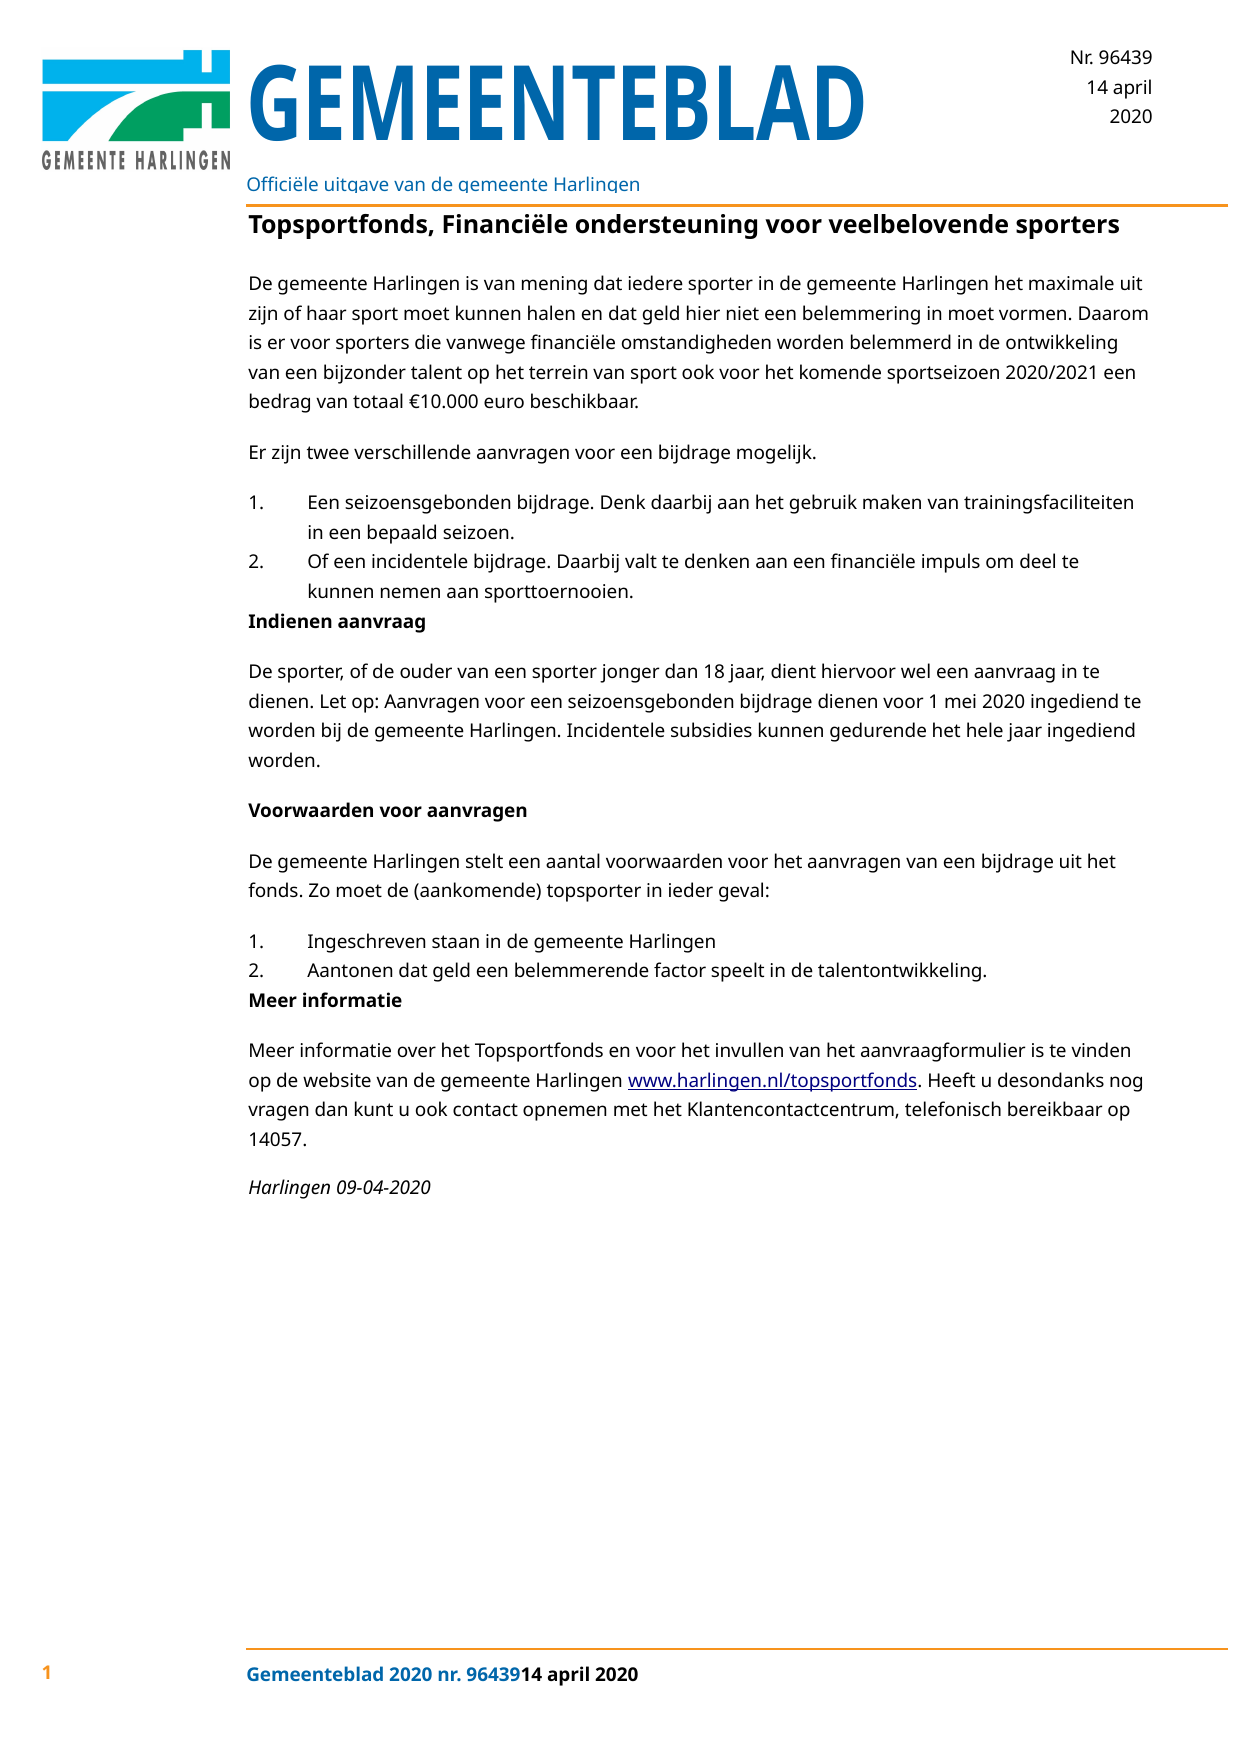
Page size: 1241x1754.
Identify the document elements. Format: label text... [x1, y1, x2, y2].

text Voorwaarden voor aanvragen [248, 797, 1152, 823]
text Topsportfonds, Financiële ondersteuning voor veelbelovende sporters [248, 207, 1152, 241]
text Meer informatie over het Topsportfonds en voor het invullen van het aanvraagformulier is te vinden op de website van de gemeente Harlingen www.harlingen.nl/topsportfonds. Heeft u desondanks nog vragen dan kunt u ook contact opnemen met het Klantencontactcentrum, telefonisch bereikbaar op 14057. [248, 1037, 1152, 1152]
text De sporter, of de ouder van een sporter jonger dan 18 jaar, dient hiervoor wel een aanvraag in te dienen. Let op: Aanvragen voor een seizoensgebonden bijdrage dienen voor 1 mei 2020 ingediend te worden bij de gemeente Harlingen. Incidentele subsidies kunnen gedurende het hele jaar ingediend worden. [248, 658, 1152, 773]
picture [41, 47, 231, 172]
list Aantonen dat geld een belemmerende factor speelt in de talentontwikkeling. [248, 957, 1152, 983]
list Of een incidentele bijdrage. Daarbij valt te denken aan een financiële impuls om deel te kunnen nemen aan sporttoernooien. [248, 549, 1152, 604]
text Er zijn twee verschillende aanvragen voor een bijdrage mogelijk. [248, 439, 1152, 465]
text De gemeente Harlingen stelt een aantal voorwaarden voor het aanvragen van een bijdrage uit het fonds. Zo moet de (aankomende) topsporter in ieder geval: [248, 848, 1152, 903]
text Harlingen 09-04-2020 [248, 1174, 1152, 1200]
text De gemeente Harlingen is van mening dat iedere sporter in de gemeente Harlingen het maximale uit zijn of haar sport moet kunnen halen en dat geld hier niet een belemmering in moet vormen. Daarom is er voor sporters die vanwege financiële omstandigheden worden belemmerd in de ontwikkeling van een bijzonder talent op het terrein van sport ook voor het komende sportseizoen 2020/2021 een bedrag van totaal €10.000 euro beschikbaar. [248, 270, 1152, 414]
text Indienen aanvraag [248, 608, 1152, 633]
list Ingeschreven staan in de gemeente Harlingen [248, 928, 1152, 953]
text Meer informatie [248, 987, 1152, 1013]
list Een seizoensgebonden bijdrage. Denk daarbij aan het gebruik maken van trainingsfaciliteiten in een bepaald seizoen. [248, 489, 1152, 545]
